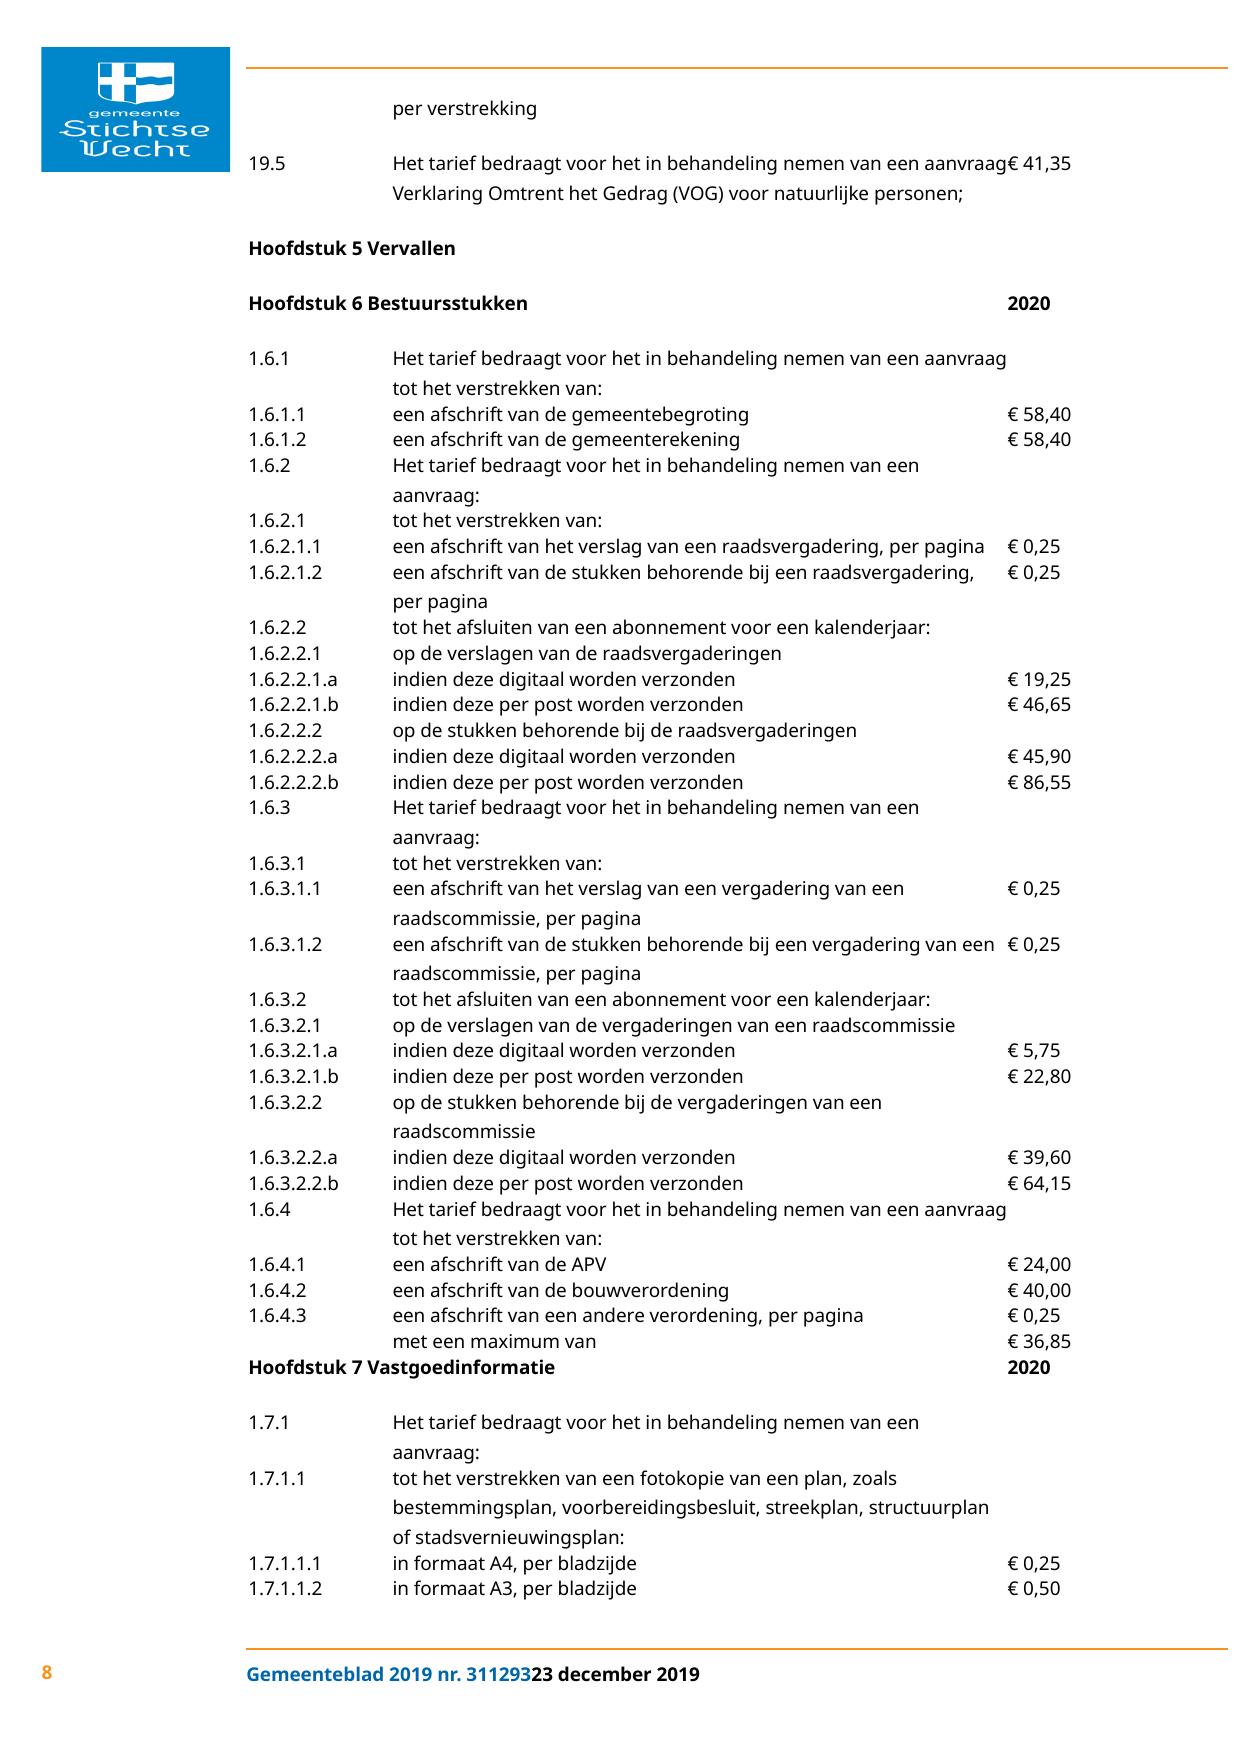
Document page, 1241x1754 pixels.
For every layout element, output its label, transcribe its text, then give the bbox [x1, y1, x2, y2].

table_cell op de stukken behorende bij de vergaderingen van een raadscommissie [392, 1089, 1007, 1144]
table_cell € 64,15 [1007, 1170, 1152, 1196]
table_cell 1.6.3.2.2.a [248, 1145, 392, 1170]
table_cell [1007, 1410, 1152, 1465]
table_cell 1.6.4.3 [248, 1303, 392, 1328]
table_cell 1.6.1 [248, 346, 392, 401]
table_cell [1007, 1089, 1152, 1144]
table_cell 1.6.1.2 [248, 427, 392, 452]
table_cell € 58,40 [1007, 401, 1152, 427]
table_cell 1.6.4.2 [248, 1277, 392, 1303]
table_cell indien deze per post worden verzonden [392, 1170, 1007, 1196]
table_cell 1.6.2.1.2 [248, 559, 392, 614]
table_cell 1.6.2 [248, 453, 392, 508]
table_cell 2020 [1007, 1354, 1152, 1409]
table_cell € 45,90 [1007, 743, 1152, 769]
table_cell indien deze digitaal worden verzonden [392, 666, 1007, 692]
table_cell [248, 1329, 392, 1354]
table_cell € 0,25 [1007, 1303, 1152, 1328]
table_cell [1007, 850, 1152, 876]
table_cell € 0,25 [1007, 876, 1152, 931]
picture [137, 63, 174, 103]
table_cell € 39,60 [1007, 1145, 1152, 1170]
table_cell 1.6.2.1 [248, 508, 392, 533]
table_cell [1007, 508, 1152, 533]
table_cell 1.6.3.1 [248, 850, 392, 876]
table_cell een afschrift van de APV [392, 1251, 1007, 1277]
table_cell [1007, 640, 1152, 666]
table_cell 1.6.2.2.1.a [248, 666, 392, 692]
table_cell een afschrift van het verslag van een vergadering van een raadscommissie, per pagina [392, 876, 1007, 931]
table_cell 1.7.1.1.2 [248, 1575, 392, 1601]
table_cell € 0,25 [1007, 931, 1152, 986]
table_cell € 86,55 [1007, 769, 1152, 794]
table_cell € 41,35 [1007, 150, 1152, 235]
table_cell 1.6.2.2.2.a [248, 743, 392, 769]
table_cell Het tarief bedraagt voor het in behandeling nemen van een aanvraag: [392, 1410, 1007, 1465]
table_cell een afschrift van de stukken behorende bij een raadsvergadering, per pagina [392, 559, 1007, 614]
table_cell [1007, 795, 1152, 850]
table_cell indien deze digitaal worden verzonden [392, 743, 1007, 769]
table_cell € 0,25 [1007, 1550, 1152, 1575]
table_cell 1.6.3.2.1 [248, 1012, 392, 1038]
table_cell 19.5 [248, 150, 392, 235]
table_cell [1007, 235, 1152, 290]
table_cell tot het verstrekken van een fotokopie van een plan, zoals bestemmingsplan, voorbereidingsbesluit, streekplan, structuurplan of stadsvernieuwingsplan: [392, 1465, 1007, 1550]
table_cell tot het verstrekken van: [392, 850, 1007, 876]
table_cell Het tarief bedraagt voor het in behandeling nemen van een aanvraag Verklaring Omtrent het Gedrag (VOG) voor natuurlijke personen; [392, 150, 1007, 235]
table_cell € 19,25 [1007, 666, 1152, 692]
table_cell [1007, 1012, 1152, 1038]
table_cell 1.6.3.2 [248, 986, 392, 1012]
table_cell indien deze per post worden verzonden [392, 769, 1007, 794]
table_cell € 40,00 [1007, 1277, 1152, 1303]
table_cell tot het afsluiten van een abonnement voor een kalenderjaar: [392, 986, 1007, 1012]
table_cell 1.6.2.2.1 [248, 640, 392, 666]
table_cell een afschrift van het verslag van een raadsvergadering, per pagina [392, 534, 1007, 559]
table_cell Het tarief bedraagt voor het in behandeling nemen van een aanvraag tot het verstrekken van: [392, 346, 1007, 401]
table_cell 1.6.1.1 [248, 401, 392, 427]
table_cell 1.6.2.2.1.b [248, 692, 392, 717]
table_cell [1007, 95, 1152, 150]
table_cell een afschrift van een andere verordening, per pagina [392, 1303, 1007, 1328]
table_cell [1007, 346, 1152, 401]
table_cell 1.6.2.2.2.b [248, 769, 392, 794]
table_cell 1.6.3.2.2.b [248, 1170, 392, 1196]
table_cell € 24,00 [1007, 1251, 1152, 1277]
table_cell in formaat A4, per bladzijde [392, 1550, 1007, 1575]
table_cell 2020 [1007, 290, 1152, 346]
table_cell een afschrift van de bouwverordening [392, 1277, 1007, 1303]
table_cell € 5,75 [1007, 1038, 1152, 1063]
table_cell een afschrift van de stukken behorende bij een vergadering van een raadscommissie, per pagina [392, 931, 1007, 986]
table_cell [1007, 986, 1152, 1012]
table_cell € 22,80 [1007, 1064, 1152, 1089]
table_cell tot het verstrekken van: [392, 508, 1007, 533]
table_cell Hoofdstuk 5 Vervallen [248, 235, 1007, 290]
table_cell indien deze digitaal worden verzonden [392, 1038, 1007, 1063]
table_cell € 36,85 [1007, 1329, 1152, 1354]
table_cell 1.7.1.1.1 [248, 1550, 392, 1575]
table_cell Hoofdstuk 6 Bestuursstukken [248, 290, 1007, 346]
table_cell [1007, 453, 1152, 508]
table_cell indien deze per post worden verzonden [392, 692, 1007, 717]
table_cell 1.6.2.2.2 [248, 718, 392, 743]
table_cell € 58,40 [1007, 427, 1152, 452]
table_cell 1.7.1 [248, 1410, 392, 1465]
table_cell 1.6.3.2.1.b [248, 1064, 392, 1089]
table_cell in formaat A3, per bladzijde [392, 1575, 1007, 1601]
table_cell indien deze digitaal worden verzonden [392, 1145, 1007, 1170]
table_cell 1.7.1.1 [248, 1465, 392, 1550]
table_cell Het tarief bedraagt voor het in behandeling nemen van een aanvraag: [392, 795, 1007, 850]
table_cell Hoofdstuk 7 Vastgoedinformatie [248, 1354, 1007, 1409]
table_cell [1007, 718, 1152, 743]
table_cell 1.6.3.2.2 [248, 1089, 392, 1144]
table_cell 1.6.3 [248, 795, 392, 850]
table_cell met een maximum van [392, 1329, 1007, 1354]
table_cell 1.6.4 [248, 1196, 392, 1251]
table_cell 1.6.3.1.2 [248, 931, 392, 986]
table_cell € 0,25 [1007, 534, 1152, 559]
table_cell op de verslagen van de raadsvergaderingen [392, 640, 1007, 666]
table_cell een afschrift van de gemeentebegroting [392, 401, 1007, 427]
table_cell een afschrift van de gemeenterekening [392, 427, 1007, 452]
table_cell op de verslagen van de vergaderingen van een raadscommissie [392, 1012, 1007, 1038]
table_cell 1.6.3.1.1 [248, 876, 392, 931]
table_cell [1007, 615, 1152, 640]
table_cell 1.6.4.1 [248, 1251, 392, 1277]
table_cell indien deze per post worden verzonden [392, 1064, 1007, 1089]
table_cell 1.6.2.2 [248, 615, 392, 640]
table_cell per verstrekking [392, 95, 1007, 150]
picture [99, 63, 135, 101]
table_cell € 0,50 [1007, 1575, 1152, 1601]
table_cell [1007, 1465, 1152, 1550]
table_cell 1.6.2.1.1 [248, 534, 392, 559]
table_cell Het tarief bedraagt voor het in behandeling nemen van een aanvraag tot het verstrekken van: [392, 1196, 1007, 1251]
table_cell 1.6.3.2.1.a [248, 1038, 392, 1063]
table_cell op de stukken behorende bij de raadsvergaderingen [392, 718, 1007, 743]
table_cell [248, 95, 392, 150]
table_cell tot het afsluiten van een abonnement voor een kalenderjaar: [392, 615, 1007, 640]
table_cell Het tarief bedraagt voor het in behandeling nemen van een aanvraag: [392, 453, 1007, 508]
table_cell € 46,65 [1007, 692, 1152, 717]
table_cell [1007, 1196, 1152, 1251]
table_cell € 0,25 [1007, 559, 1152, 614]
